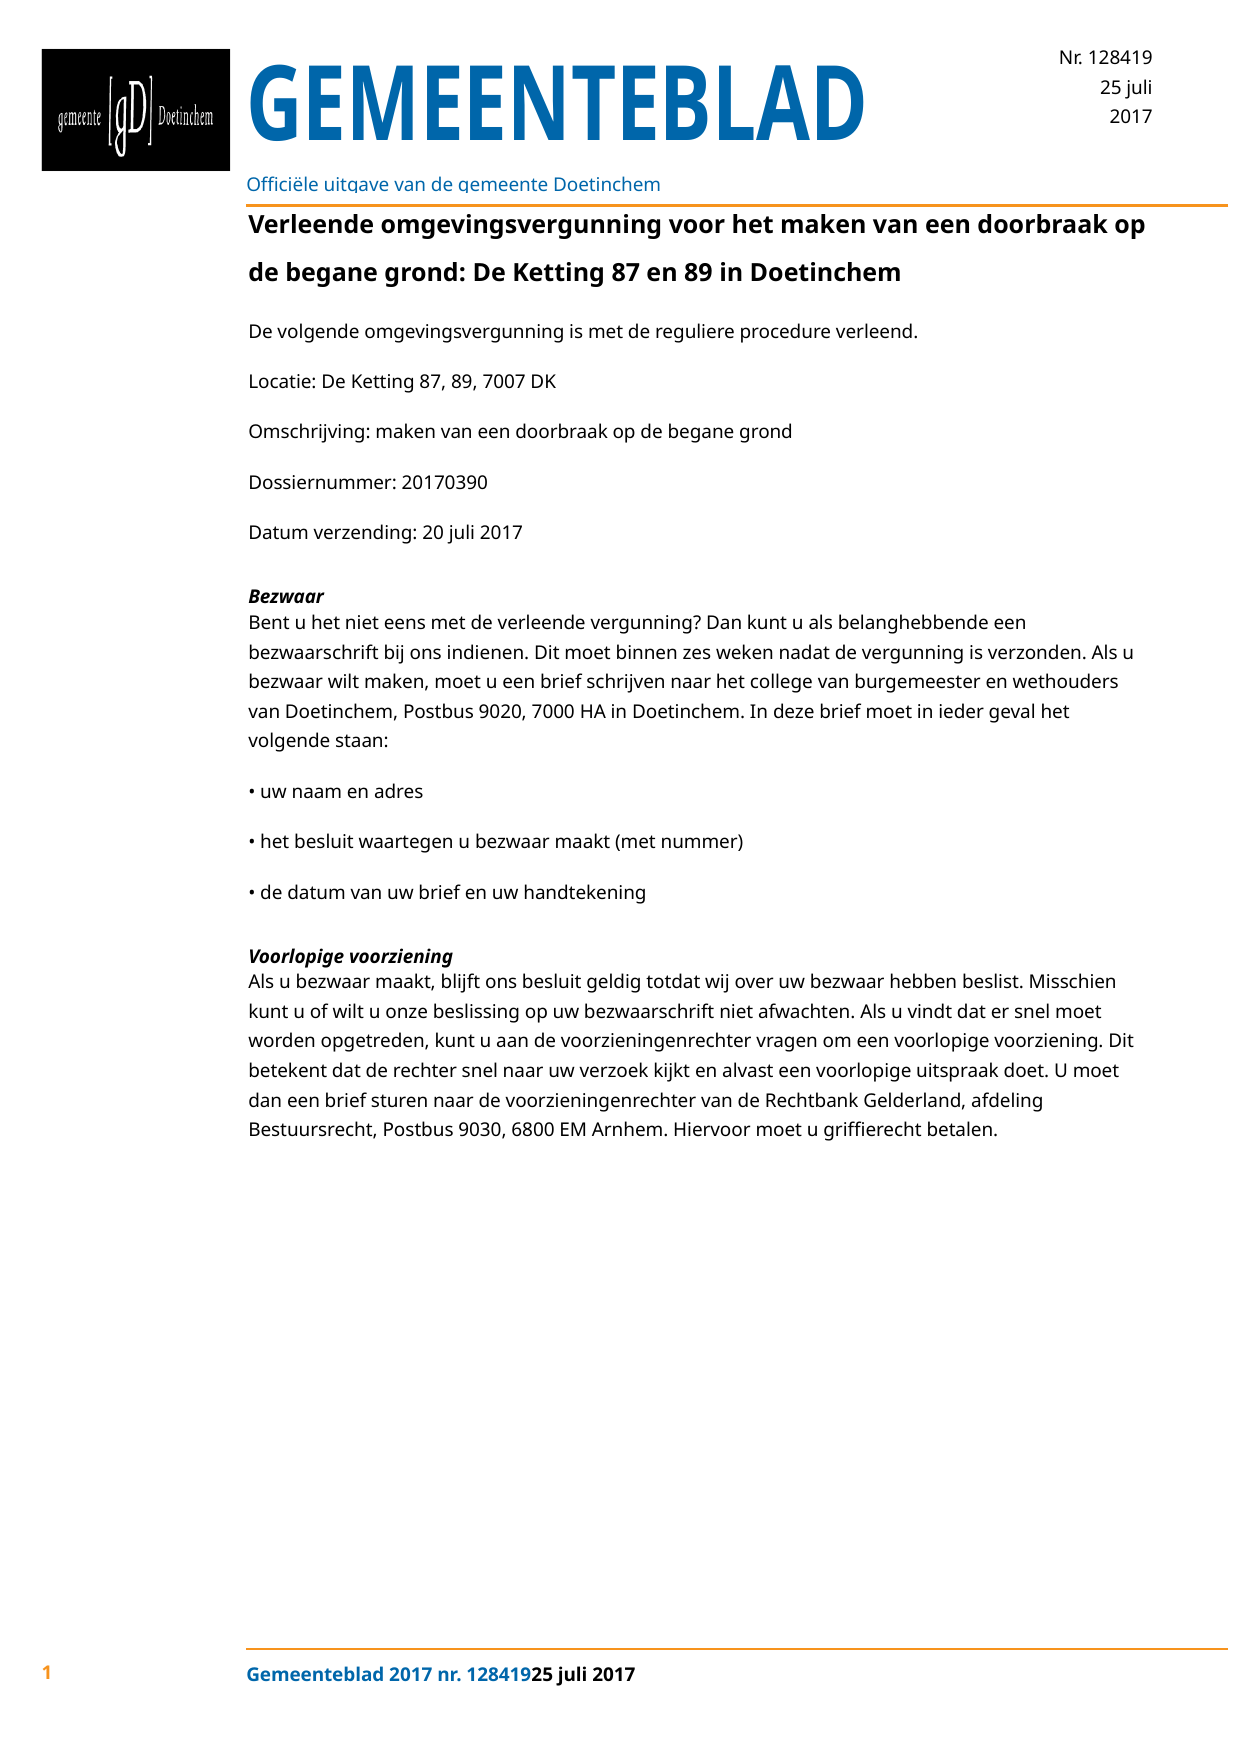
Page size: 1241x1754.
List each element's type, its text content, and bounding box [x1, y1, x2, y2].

text Verleende omgevingsvergunning voor het maken van een doorbraak op de begane grond: De Ketting 87 en 89 in Doetinchem [248, 207, 1152, 288]
text Voorlopige voorziening [248, 943, 1152, 968]
picture [41, 47, 231, 172]
text Datum verzending: 20 juli 2017 [248, 519, 1152, 545]
text Omschrijving: maken van een doorbraak op de begane grond [248, 419, 1152, 444]
text De volgende omgevingsvergunning is met de reguliere procedure verleend. [248, 318, 1152, 344]
text Bezwaar [248, 583, 1152, 609]
text • de datum van uw brief en uw handtekening [248, 879, 1152, 904]
text • het besluit waartegen u bezwaar maakt (met nummer) [248, 828, 1152, 854]
text Bent u het niet eens met de verleende vergunning? Dan kunt u als belanghebbende een bezwaarschrift bij ons indienen. Dit moet binnen zes weken nadat de vergunning is verzonden. Als u bezwaar wilt maken, moet u een brief schrijven naar het college van burgemeester en wethouders van Doetinchem, Postbus 9020, 7000 HA in Doetinchem. In deze brief moet in ieder geval het volgende staan: [248, 609, 1152, 753]
text Locatie: De Ketting 87, 89, 7007 DK [248, 368, 1152, 394]
text Dossiernummer: 20170390 [248, 469, 1152, 495]
text • uw naam en adres [248, 778, 1152, 804]
text Als u bezwaar maakt, blijft ons besluit geldig totdat wij over uw bezwaar hebben beslist. Misschien kunt u of wilt u onze beslissing op uw bezwaarschrift niet afwachten. Als u vindt dat er snel moet worden opgetreden, kunt u aan de voorzieningenrechter vragen om een voorlopige voorziening. Dit betekent dat de rechter snel naar uw verzoek kijkt en alvast een voorlopige uitspraak doet. U moet dan een brief sturen naar de voorzieningenrechter van de Rechtbank Gelderland, afdeling Bestuursrecht, Postbus 9030, 6800 EM Arnhem. Hiervoor moet u griffierecht betalen. [248, 968, 1152, 1142]
